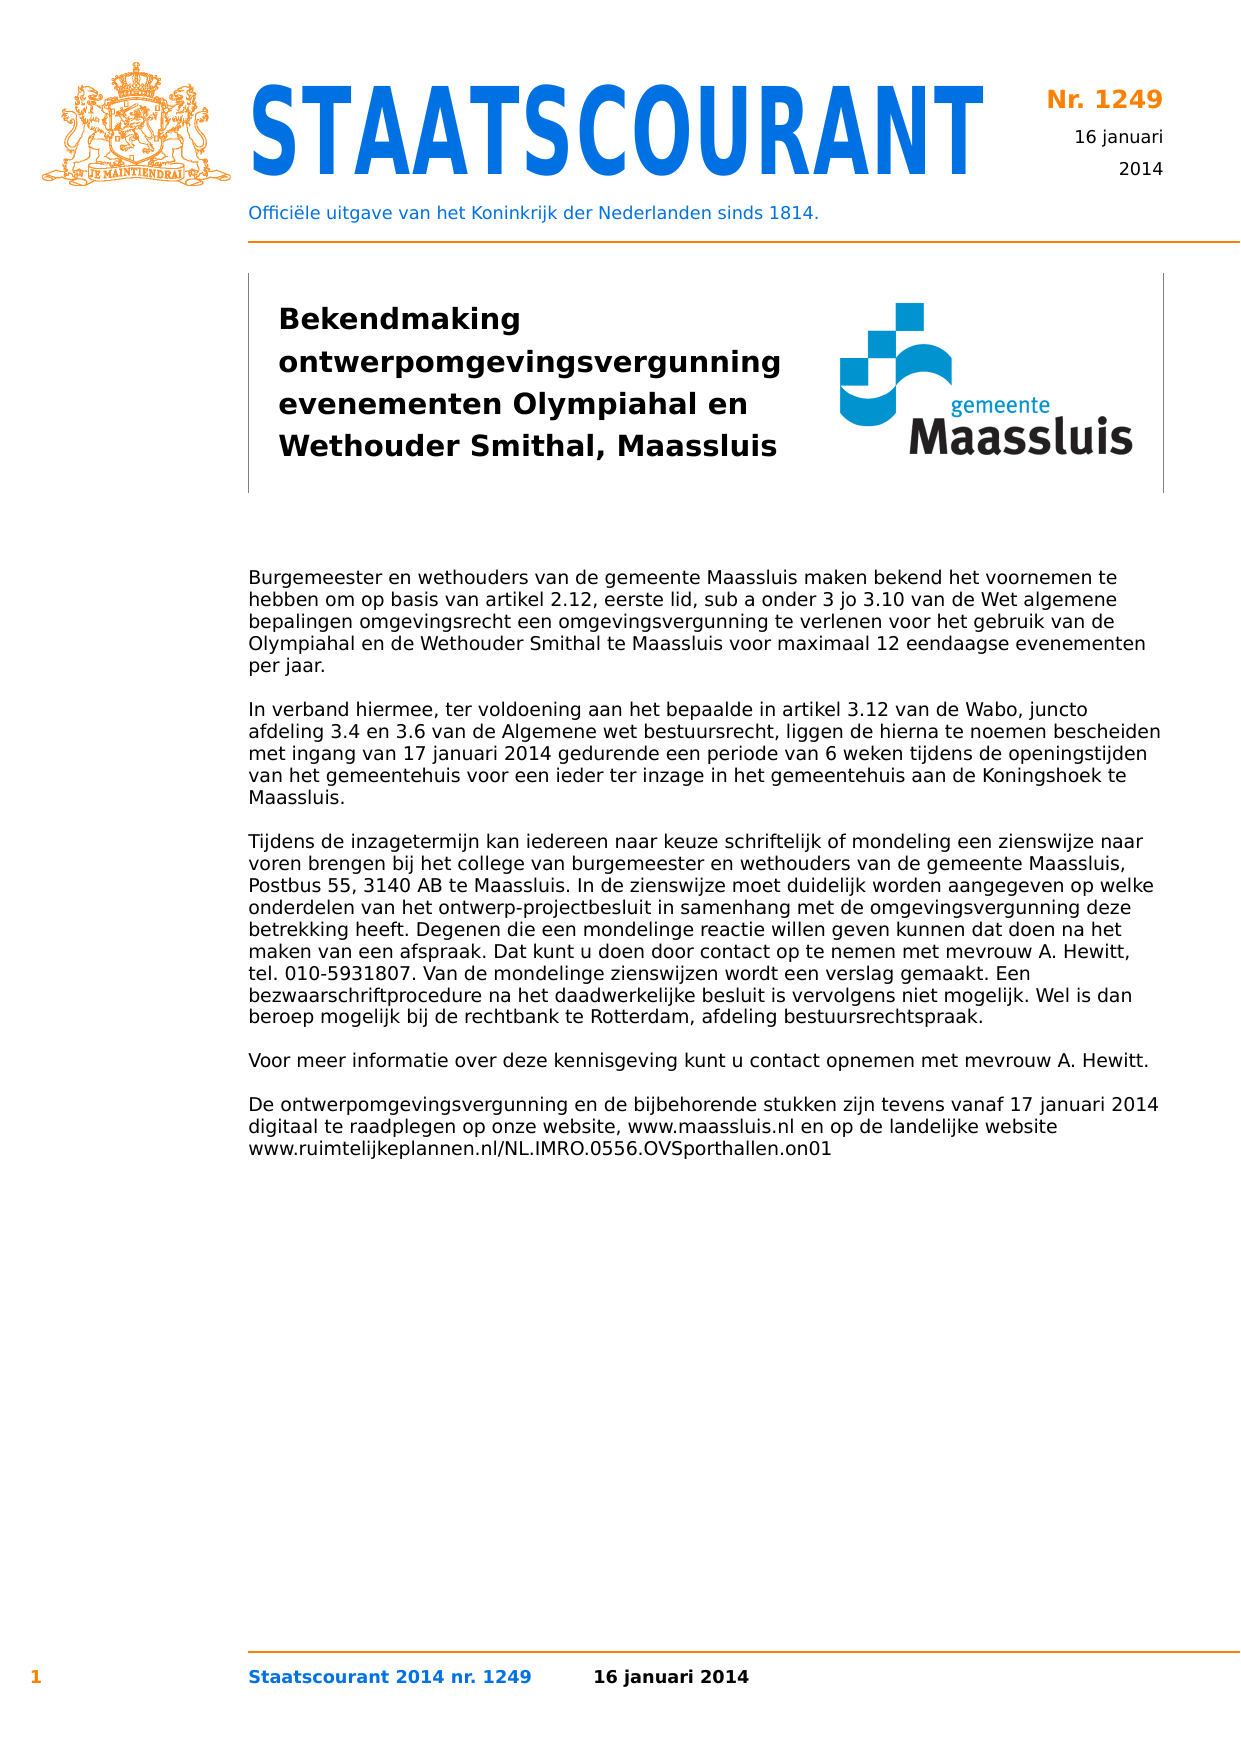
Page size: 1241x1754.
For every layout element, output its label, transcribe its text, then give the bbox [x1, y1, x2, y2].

table_cell Officiële uitgave van het Koninkrijk der Nederlanden sinds 1814. [248, 203, 1240, 241]
picture [41, 62, 231, 186]
text Voor meer informatie over deze kennisgeving kunt u contact opnemen met mevrouw A. Hewitt. [248, 1050, 1163, 1072]
picture [838, 302, 1134, 456]
text In verband hiermee, ter voldoening aan het bepaalde in artikel 3.12 van de Wabo, juncto afdeling 3.4 en 3.6 van de Algemene wet bestuursrecht, liggen de hierna te noemen bescheiden met ingang van 17 januari 2014 gedurende een periode van 6 weken tijdens de openingstijden van het gemeentehuis voor een ieder ter inzage in het gemeentehuis aan de Koningshoek te Maassluis. [248, 699, 1163, 809]
table_cell 2014 [998, 153, 1240, 203]
table_header [25, 62, 248, 241]
text Tijdens de inzagetermijn kan iedereen naar keuze schriftelijk of mondeling een zienswijze naar voren brengen bij het college van burgemeester en wethouders van de gemeente Maassluis, Postbus 55, 3140 AB te Maassluis. In de zienswijze moet duidelijk worden aangegeven op welke onderdelen van het ontwerp-projectbesluit in samenhang met de omgevingsvergunning deze betrekking heeft. Degenen die een mondelinge reactie willen geven kunnen dat doen na het maken van een afspraak. Dat kunt u doen door contact op te nemen met mevrouw A. Hewitt, tel. 010-5931807. Van de mondelinge zienswijzen wordt een verslag gemaakt. Een bezwaarschriftprocedure na het daadwerkelijke besluit is vervolgens niet mogelijk. Wel is dan beroep mogelijk bij de rechtbank te Rotterdam, afdeling bestuursrechtspraak. [248, 831, 1163, 1028]
text Burgemeester en wethouders van de gemeente Maassluis maken bekend het voornemen te hebben om op basis van artikel 2.12, eerste lid, sub a onder 3 jo 3.10 van de Wet algemene bepalingen omgevingsrecht een omgevingsvergunning te verlenen voor het gebruik van de Olympiahal en de Wethouder Smithal te Maassluis voor maximaal 12 eendaagse evenementen per jaar. [248, 567, 1163, 677]
table_cell 16 januari [998, 121, 1240, 153]
subtitle Bekendmaking ontwerpomgevingsvergunning evenementen Olympiahal en Wethouder Smithal, Maassluis [249, 273, 1163, 493]
text De ontwerpomgevingsvergunning en de bijbehorende stukken zijn tevens vanaf 17 januari 2014 digitaal te raadplegen op onze website, www.maassluis.nl en op de landelijke website www.ruimtelijkeplannen.nl/NL.IMRO.0556.OVSporthallen.on01 [248, 1094, 1163, 1160]
table_header Nr. 1249 [998, 62, 1240, 121]
table_header STAATSCOURANT [248, 62, 998, 203]
